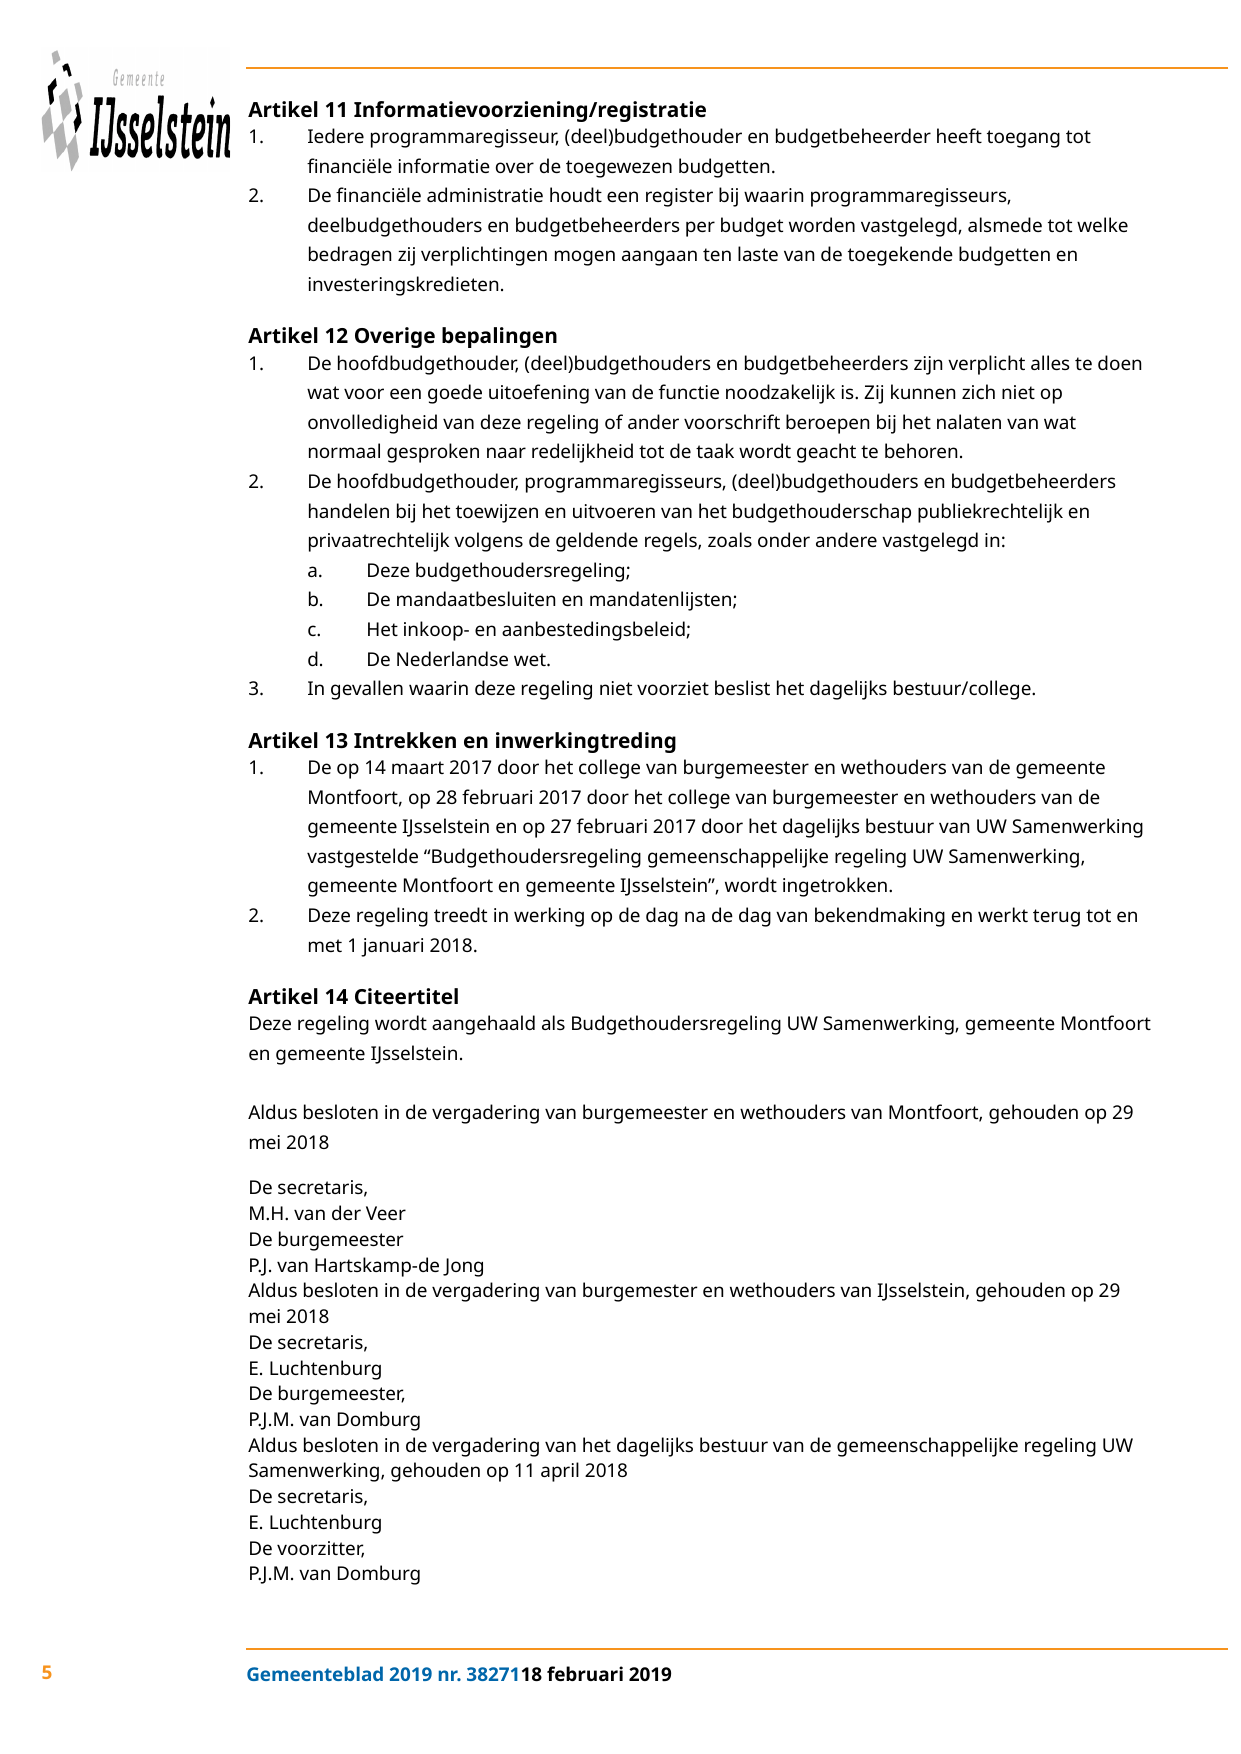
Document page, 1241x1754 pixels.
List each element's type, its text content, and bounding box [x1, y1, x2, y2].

text E. Luchtenburg [248, 1355, 1152, 1380]
text M.H. van der Veer [248, 1200, 1152, 1226]
text Artikel 14 Citeertitel [248, 982, 1152, 1011]
text P.J. van Hartskamp-de Jong [248, 1252, 1152, 1277]
text Artikel 12 Overige bepalingen [248, 322, 1152, 350]
text Aldus besloten in de vergadering van burgemeester en wethouders van Montfoort, gehouden op 29 mei 2018 [248, 1099, 1152, 1155]
text Aldus besloten in de vergadering van het dagelijks bestuur van de gemeenschappelijke regeling UW Samenwerking, gehouden op 11 april 2018 [248, 1432, 1152, 1483]
text P.J.M. van Domburg [248, 1406, 1152, 1432]
text Deze regeling wordt aangehaald als Budgethoudersregeling UW Samenwerking, gemeente Montfoort en gemeente IJsselstein. [248, 1011, 1152, 1066]
text De burgemeester [248, 1226, 1152, 1252]
text E. Luchtenburg [248, 1509, 1152, 1535]
list Deze budgethoudersregeling; [307, 557, 1152, 583]
list De Nederlandse wet. [307, 646, 1152, 672]
list De mandaatbesluiten en mandatenlijsten; [307, 587, 1152, 612]
list De op 14 maart 2017 door het college van burgemeester en wethouders van de gemeente Montfoort, op 28 februari 2017 door het college van burgemeester en wethouders van de gemeente IJsselstein en op 27 februari 2017 door het dagelijks bestuur van UW Samenwerking vastgestelde “Budgethoudersregeling gemeenschappelijke regeling UW Samenwerking, gemeente Montfoort en gemeente IJsselstein”, wordt ingetrokken. [248, 754, 1152, 898]
list Het inkoop- en aanbestedingsbeleid; [307, 616, 1152, 642]
text De burgemeester, [248, 1380, 1152, 1406]
text De voorzitter, [248, 1535, 1152, 1561]
picture [41, 47, 231, 172]
list In gevallen waarin deze regeling niet voorziet beslist het dagelijks bestuur/college. [248, 675, 1152, 701]
text De secretaris, [248, 1174, 1152, 1200]
text Aldus besloten in de vergadering van burgemester en wethouders van IJsselstein, gehouden op 29 mei 2018 [248, 1277, 1152, 1329]
list De hoofdbudgethouder, programmaregisseurs, (deel)budgethouders en budgetbeheerders handelen bij het toewijzen en uitvoeren van het budgethouderschap publiekrechtelijk en privaatrechtelijk volgens de geldende regels, zoals onder andere vastgelegd in: [248, 468, 1152, 553]
text Artikel 13 Intrekken en inwerkingtreding [248, 726, 1152, 754]
text De secretaris, [248, 1483, 1152, 1509]
list Iedere programmaregisseur, (deel)budgethouder en budgetbeheerder heeft toegang tot financiële informatie over de toegewezen budgetten. [248, 123, 1152, 178]
text Artikel 11 Informatievoorziening/registratie [248, 95, 1152, 123]
list Deze regeling treedt in werking op de dag na de dag van bekendmaking en werkt terug tot en met 1 januari 2018. [248, 902, 1152, 957]
text P.J.M. van Domburg [248, 1561, 1152, 1586]
list De hoofdbudgethouder, (deel)budgethouders en budgetbeheerders zijn verplicht alles te doen wat voor een goede uitoefening van de functie noodzakelijk is. Zij kunnen zich niet op onvolledigheid van deze regeling of ander voorschrift beroepen bij het nalaten van wat normaal gesproken naar redelijkheid tot de taak wordt geacht te behoren. [248, 350, 1152, 464]
text De secretaris, [248, 1329, 1152, 1355]
list De financiële administratie houdt een register bij waarin programmaregisseurs, deelbudgethouders en budgetbeheerders per budget worden vastgelegd, alsmede tot welke bedragen zij verplichtingen mogen aangaan ten laste van de toegekende budgetten en investeringskredieten. [248, 182, 1152, 297]
